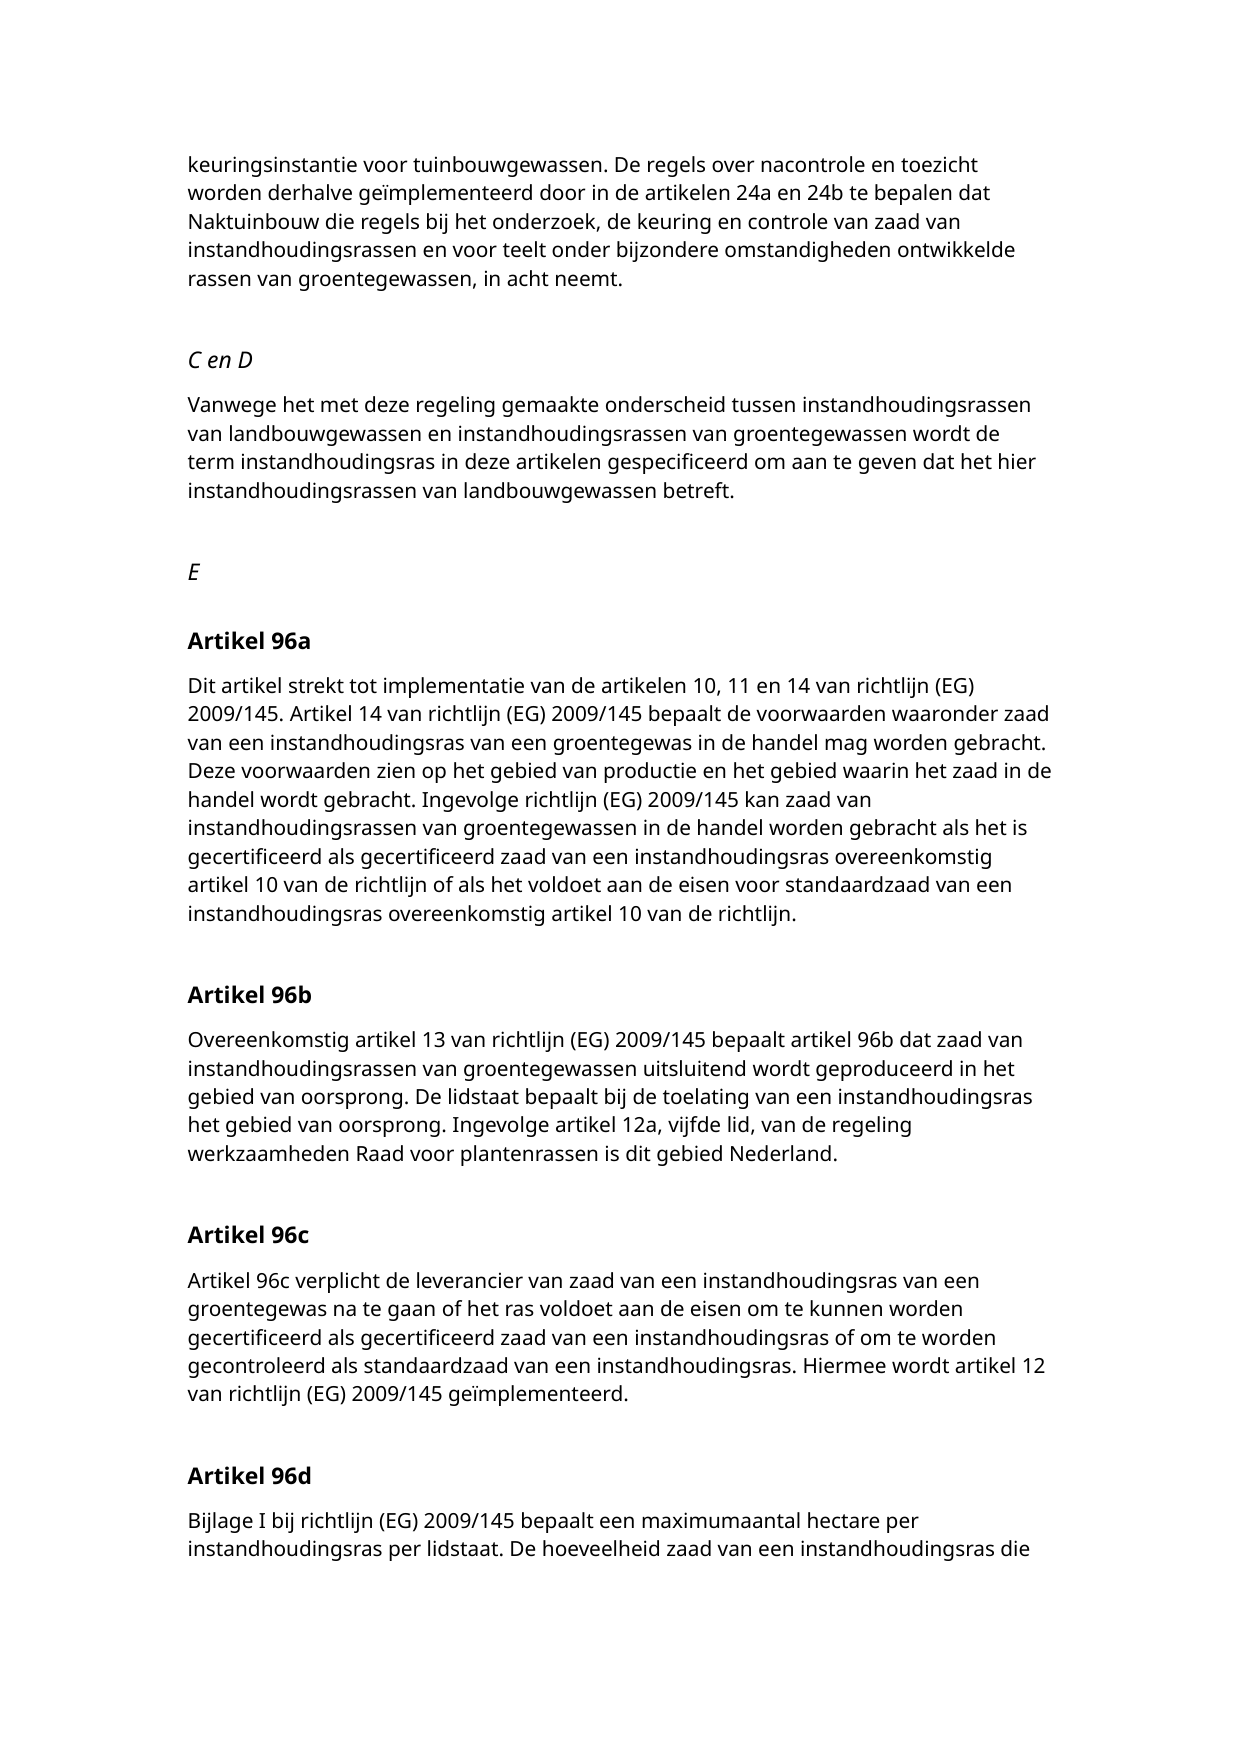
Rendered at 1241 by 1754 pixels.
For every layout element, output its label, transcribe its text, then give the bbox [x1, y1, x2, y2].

subtitle Artikel 96a [187, 625, 1053, 656]
text Vanwege het met deze regeling gemaakte onderscheid tussen instandhoudingsrassen van landbouwgewassen en instandhoudingsrassen van groentegewassen wordt de term instandhoudingsras in deze artikelen gespecificeerd om aan te geven dat het hier instandhoudingsrassen van landbouwgewassen betreft. [187, 390, 1053, 504]
subtitle Artikel 96b [187, 979, 1053, 1010]
subtitle Artikel 96d [187, 1460, 1053, 1491]
subtitle Artikel 96c [187, 1219, 1053, 1251]
text Dit artikel strekt tot implementatie van de artikelen 10, 11 en 14 van richtlijn (EG) 2009/145. Artikel 14 van richtlijn (EG) 2009/145 bepaalt de voorwaarden waaronder zaad van een instandhoudingsras van een groentegewas in de handel mag worden gebracht. Deze voorwaarden zien op het gebied van productie en het gebied waarin het zaad in de handel wordt gebracht. Ingevolge richtlijn (EG) 2009/145 kan zaad van instandhoudingsrassen van groentegewassen in de handel worden gebracht als het is gecertificeerd als gecertificeerd zaad van een instandhoudingsras overeenkomstig artikel 10 van de richtlijn of als het voldoet aan de eisen voor standaardzaad van een instandhoudingsras overeenkomstig artikel 10 van de richtlijn. [187, 671, 1053, 927]
text keuringsinstantie voor tuinbouwgewassen. De regels over nacontrole en toezicht worden derhalve geïmplementeerd door in de artikelen 24a en 24b te bepalen dat Naktuinbouw die regels bij het onderzoek, de keuring en controle van zaad van instandhoudingsrassen en voor teelt onder bijzondere omstandigheden ontwikkelde rassen van groentegewassen, in acht neemt. [187, 150, 1053, 292]
text Bijlage I bij richtlijn (EG) 2009/145 bepaalt een maximumaantal hectare per instandhoudingsras per lidstaat. De hoeveelheid zaad van een instandhoudingsras die [187, 1506, 1053, 1563]
text Artikel 96c verplicht de leverancier van zaad van een instandhoudingsras van een groentegewas na te gaan of het ras voldoet aan de eisen om te kunnen worden gecertificeerd als gecertificeerd zaad van een instandhoudingsras of om te worden gecontroleerd als standaardzaad van een instandhoudingsras. Hiermee wordt artikel 12 van richtlijn (EG) 2009/145 geïmplementeerd. [187, 1266, 1053, 1408]
text Overeenkomstig artikel 13 van richtlijn (EG) 2009/145 bepaalt artikel 96b dat zaad van instandhoudingsrassen van groentegewassen uitsluitend wordt geproduceerd in het gebied van oorsprong. De lidstaat bepaalt bij de toelating van een instandhoudingsras het gebied van oorsprong. Ingevolge artikel 12a, vijfde lid, van de regeling werkzaamheden Raad voor plantenrassen is dit gebied Nederland. [187, 1025, 1053, 1167]
subtitle C en D [187, 344, 1053, 375]
subtitle E [187, 556, 1053, 587]
